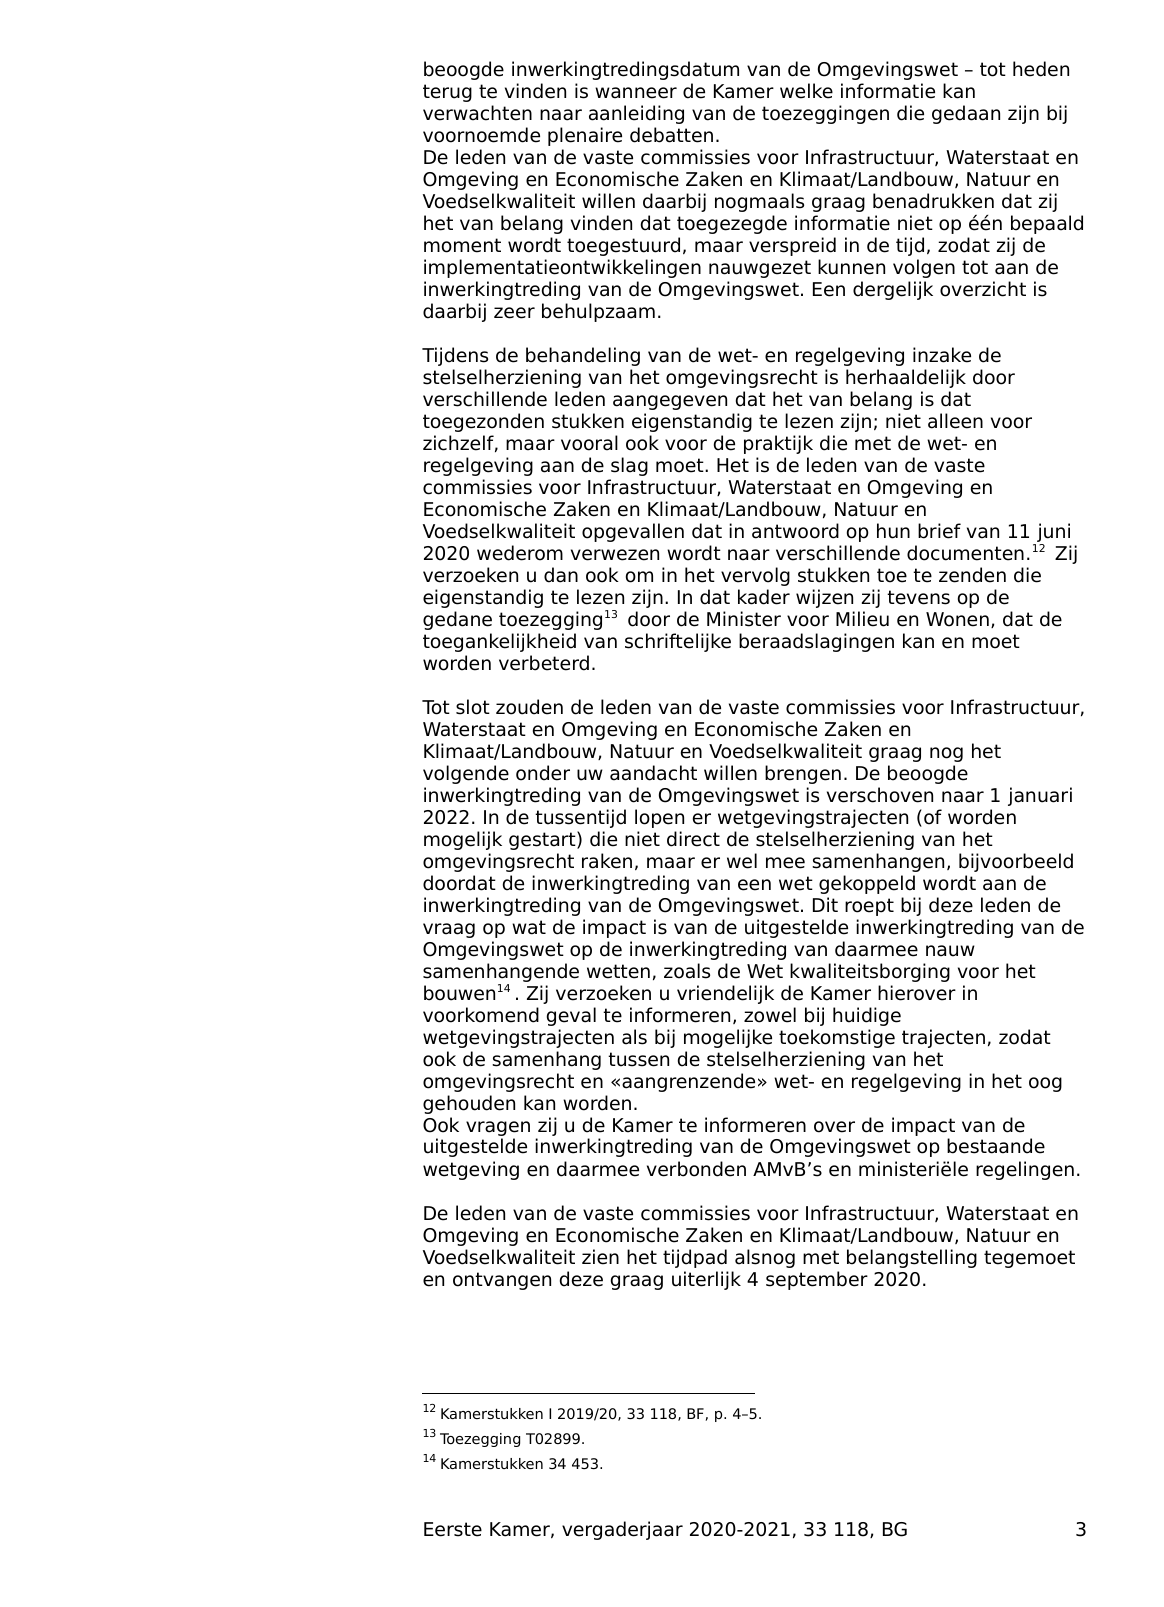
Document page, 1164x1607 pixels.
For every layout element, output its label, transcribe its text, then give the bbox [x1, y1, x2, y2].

text beoogde inwerkingtredingsdatum van de Omgevingswet – tot heden terug te vinden is wanneer de Kamer welke informatie kan verwachten naar aanleiding van de toezeggingen die gedaan zijn bij voornoemde plenaire debatten. [422, 59, 1087, 147]
text Tot slot zouden de leden van de vaste commissies voor Infrastructuur, Waterstaat en Omgeving en Economische Zaken en Klimaat/Landbouw, Natuur en Voedselkwaliteit graag nog het volgende onder uw aandacht willen brengen. De beoogde inwerkingtreding van de Omgevingswet is verschoven naar 1 januari 2022. In de tussentijd lopen er wetgevingstrajecten (of worden mogelijk gestart) die niet direct de stelselherziening van het omgevingsrecht raken, maar er wel mee samenhangen, bijvoorbeeld doordat de inwerkingtreding van een wet gekoppeld wordt aan de inwerkingtreding van de Omgevingswet. Dit roept bij deze leden de vraag op wat de impact is van de uitgestelde inwerkingtreding van de Omgevingswet op de inwerkingtreding van daarmee nauw samenhangende wetten, zoals de Wet kwaliteitsborging voor het bouwen. Zij verzoeken u vriendelijk de Kamer hierover in voorkomend geval te informeren, zowel bij huidige wetgevingstrajecten als bij mogelijke toekomstige trajecten, zodat ook de samenhang tussen de stelselherziening van het omgevingsrecht en «aangrenzende» wet- en regelgeving in het oog gehouden kan worden. [422, 697, 1087, 1114]
text De leden van de vaste commissies voor Infrastructuur, Waterstaat en Omgeving en Economische Zaken en Klimaat/Landbouw, Natuur en Voedselkwaliteit zien het tijdpad alsnog met belangstelling tegemoet en ontvangen deze graag uiterlijk 4 september 2020. [422, 1203, 1087, 1291]
text Tijdens de behandeling van de wet- en regelgeving inzake de stelselherziening van het omgevingsrecht is herhaaldelijk door verschillende leden aangegeven dat het van belang is dat toegezonden stukken eigenstandig te lezen zijn; niet alleen voor zichzelf, maar vooral ook voor de praktijk die met de wet- en regelgeving aan de slag moet. Het is de leden van de vaste commissies voor Infrastructuur, Waterstaat en Omgeving en Economische Zaken en Klimaat/Landbouw, Natuur en Voedselkwaliteit opgevallen dat in antwoord op hun brief van 11 juni 2020 wederom verwezen wordt naar verschillende documenten. Zij verzoeken u dan ook om in het vervolg stukken toe te zenden die eigenstandig te lezen zijn. In dat kader wijzen zij tevens op de gedane toezegging door de Minister voor Milieu en Wonen, dat de toegankelijkheid van schriftelijke beraadslagingen kan en moet worden verbeterd. [422, 345, 1087, 675]
text Ook vragen zij u de Kamer te informeren over de impact van de uitgestelde inwerkingtreding van de Omgevingswet op bestaande wetgeving en daarmee verbonden AMvB’s en ministeriële regelingen. [422, 1114, 1087, 1180]
text Kamerstukken I 2019/20, 33 118, BF, p. 4–5. [422, 1402, 1087, 1424]
text Toezegging T02899. [422, 1427, 1087, 1449]
text Kamerstukken 34 453. [422, 1452, 1087, 1474]
text De leden van de vaste commissies voor Infrastructuur, Waterstaat en Omgeving en Economische Zaken en Klimaat/Landbouw, Natuur en Voedselkwaliteit willen daarbij nogmaals graag benadrukken dat zij het van belang vinden dat toegezegde informatie niet op één bepaald moment wordt toegestuurd, maar verspreid in de tijd, zodat zij de implementatieontwikkelingen nauwgezet kunnen volgen tot aan de inwerkingtreding van de Omgevingswet. Een dergelijk overzicht is daarbij zeer behulpzaam. [422, 147, 1087, 323]
